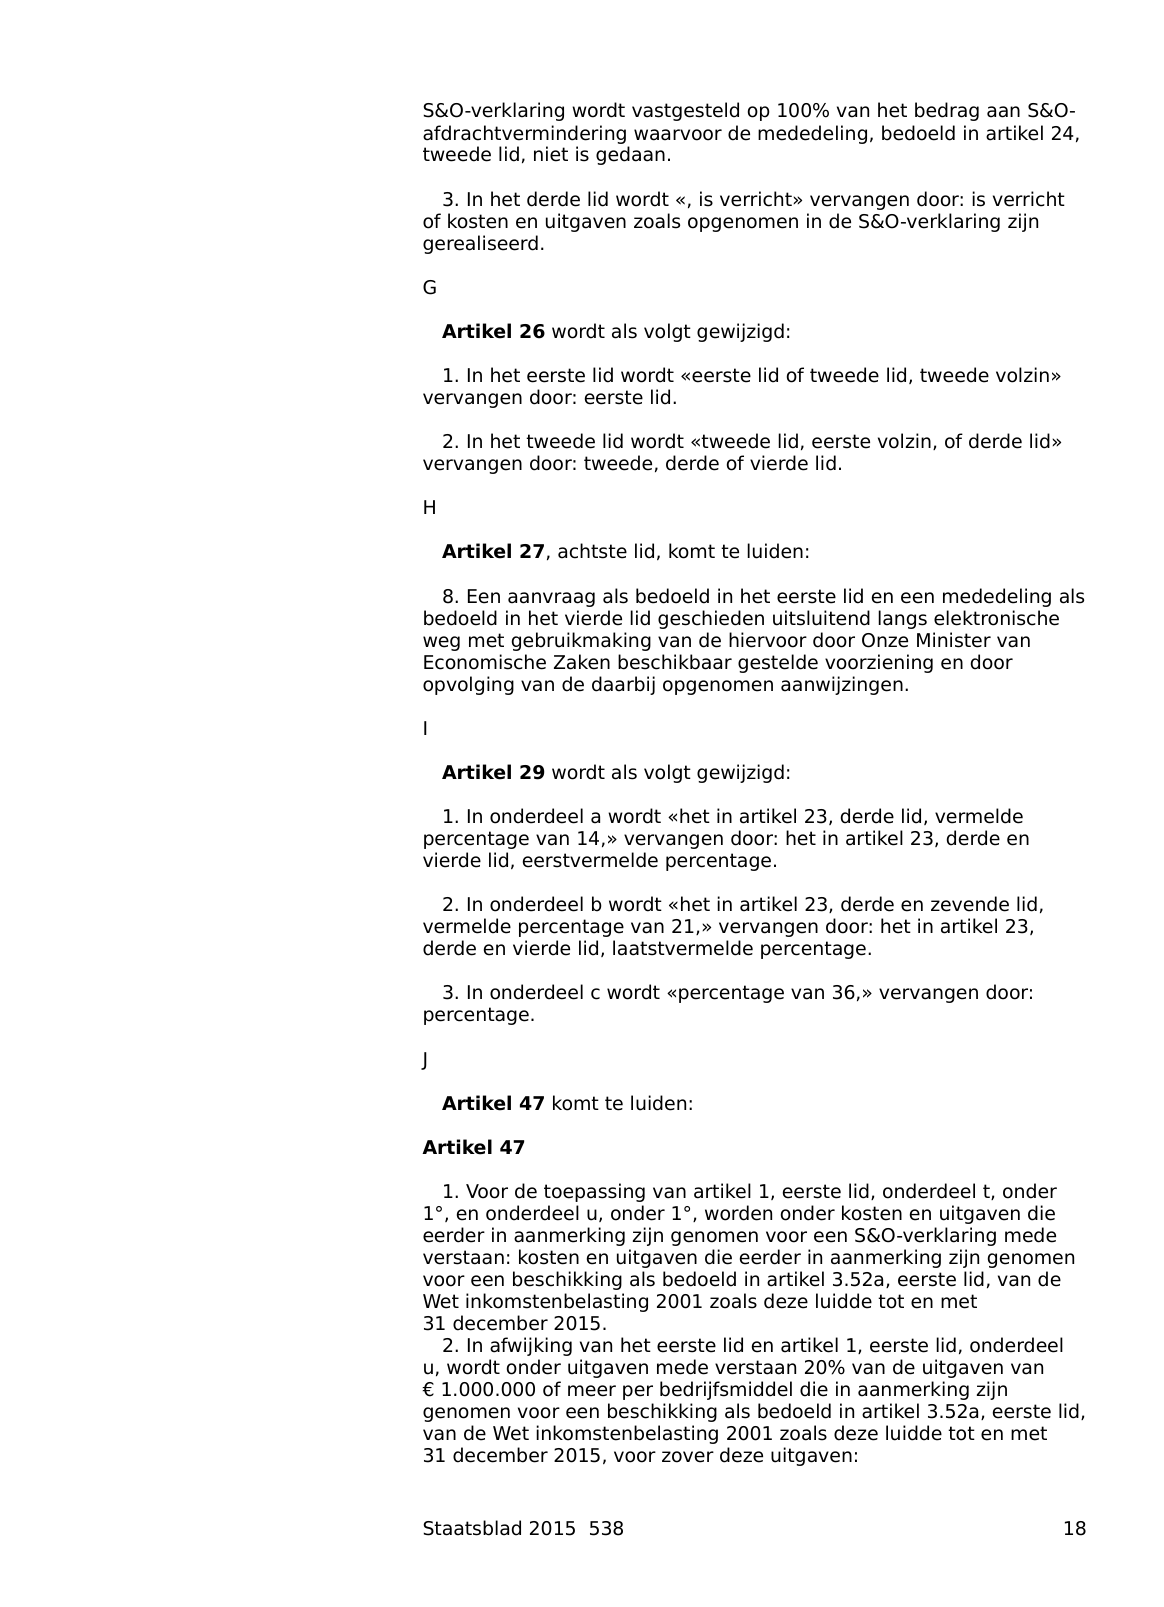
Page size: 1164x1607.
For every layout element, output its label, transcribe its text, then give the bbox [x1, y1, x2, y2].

text Artikel 27, achtste lid, komt te luiden: [422, 541, 1087, 563]
text 1. In het eerste lid wordt «eerste lid of tweede lid, tweede volzin» vervangen door: eerste lid. [422, 365, 1087, 409]
text H [422, 497, 1087, 519]
text Artikel 26 wordt als volgt gewijzigd: [422, 321, 1087, 343]
text I [422, 718, 1087, 740]
text 3. In onderdeel c wordt «percentage van 36,» vervangen door: percentage. [422, 982, 1087, 1026]
text Artikel 47 komt te luiden: [422, 1093, 1087, 1114]
text 8. Een aanvraag als bedoeld in het eerste lid en een mededeling als bedoeld in het vierde lid geschieden uitsluitend langs elektronische weg met gebruikmaking van de hiervoor door Onze Minister van Economische Zaken beschikbaar gestelde voorziening en door opvolging van de daarbij opgenomen aanwijzingen. [422, 586, 1087, 696]
subtitle Artikel 47 [422, 1137, 1087, 1159]
text S&O-verklaring wordt vastgesteld op 100% van het bedrag aan S&O-afdrachtvermindering waarvoor de mededeling, bedoeld in artikel 24, tweede lid, niet is gedaan. [422, 100, 1087, 166]
text G [422, 277, 1087, 299]
text 3. In het derde lid wordt «, is verricht» vervangen door: is verricht of kosten en uitgaven zoals opgenomen in de S&O-verklaring zijn gerealiseerd. [422, 188, 1087, 254]
text 1. Voor de toepassing van artikel 1, eerste lid, onderdeel t, onder 1°, en onderdeel u, onder 1°, worden onder kosten en uitgaven die eerder in aanmerking zijn genomen voor een S&O-verklaring mede verstaan: kosten en uitgaven die eerder in aanmerking zijn genomen voor een beschikking als bedoeld in artikel 3.52a, eerste lid, van de Wet inkomstenbelasting 2001 zoals deze luidde tot en met 31 december 2015. [422, 1181, 1087, 1335]
text J [422, 1048, 1087, 1070]
text 1. In onderdeel a wordt «het in artikel 23, derde lid, vermelde percentage van 14,» vervangen door: het in artikel 23, derde en vierde lid, eerstvermelde percentage. [422, 806, 1087, 872]
text 2. In onderdeel b wordt «het in artikel 23, derde en zevende lid, vermelde percentage van 21,» vervangen door: het in artikel 23, derde en vierde lid, laatstvermelde percentage. [422, 894, 1087, 960]
text 2. In afwijking van het eerste lid en artikel 1, eerste lid, onderdeel u, wordt onder uitgaven mede verstaan 20% van de uitgaven van € 1.000.000 of meer per bedrijfsmiddel die in aanmerking zijn genomen voor een beschikking als bedoeld in artikel 3.52a, eerste lid, van de Wet inkomstenbelasting 2001 zoals deze luidde tot en met 31 december 2015, voor zover deze uitgaven: [422, 1335, 1087, 1467]
text 2. In het tweede lid wordt «tweede lid, eerste volzin, of derde lid» vervangen door: tweede, derde of vierde lid. [422, 431, 1087, 475]
text Artikel 29 wordt als volgt gewijzigd: [422, 762, 1087, 784]
